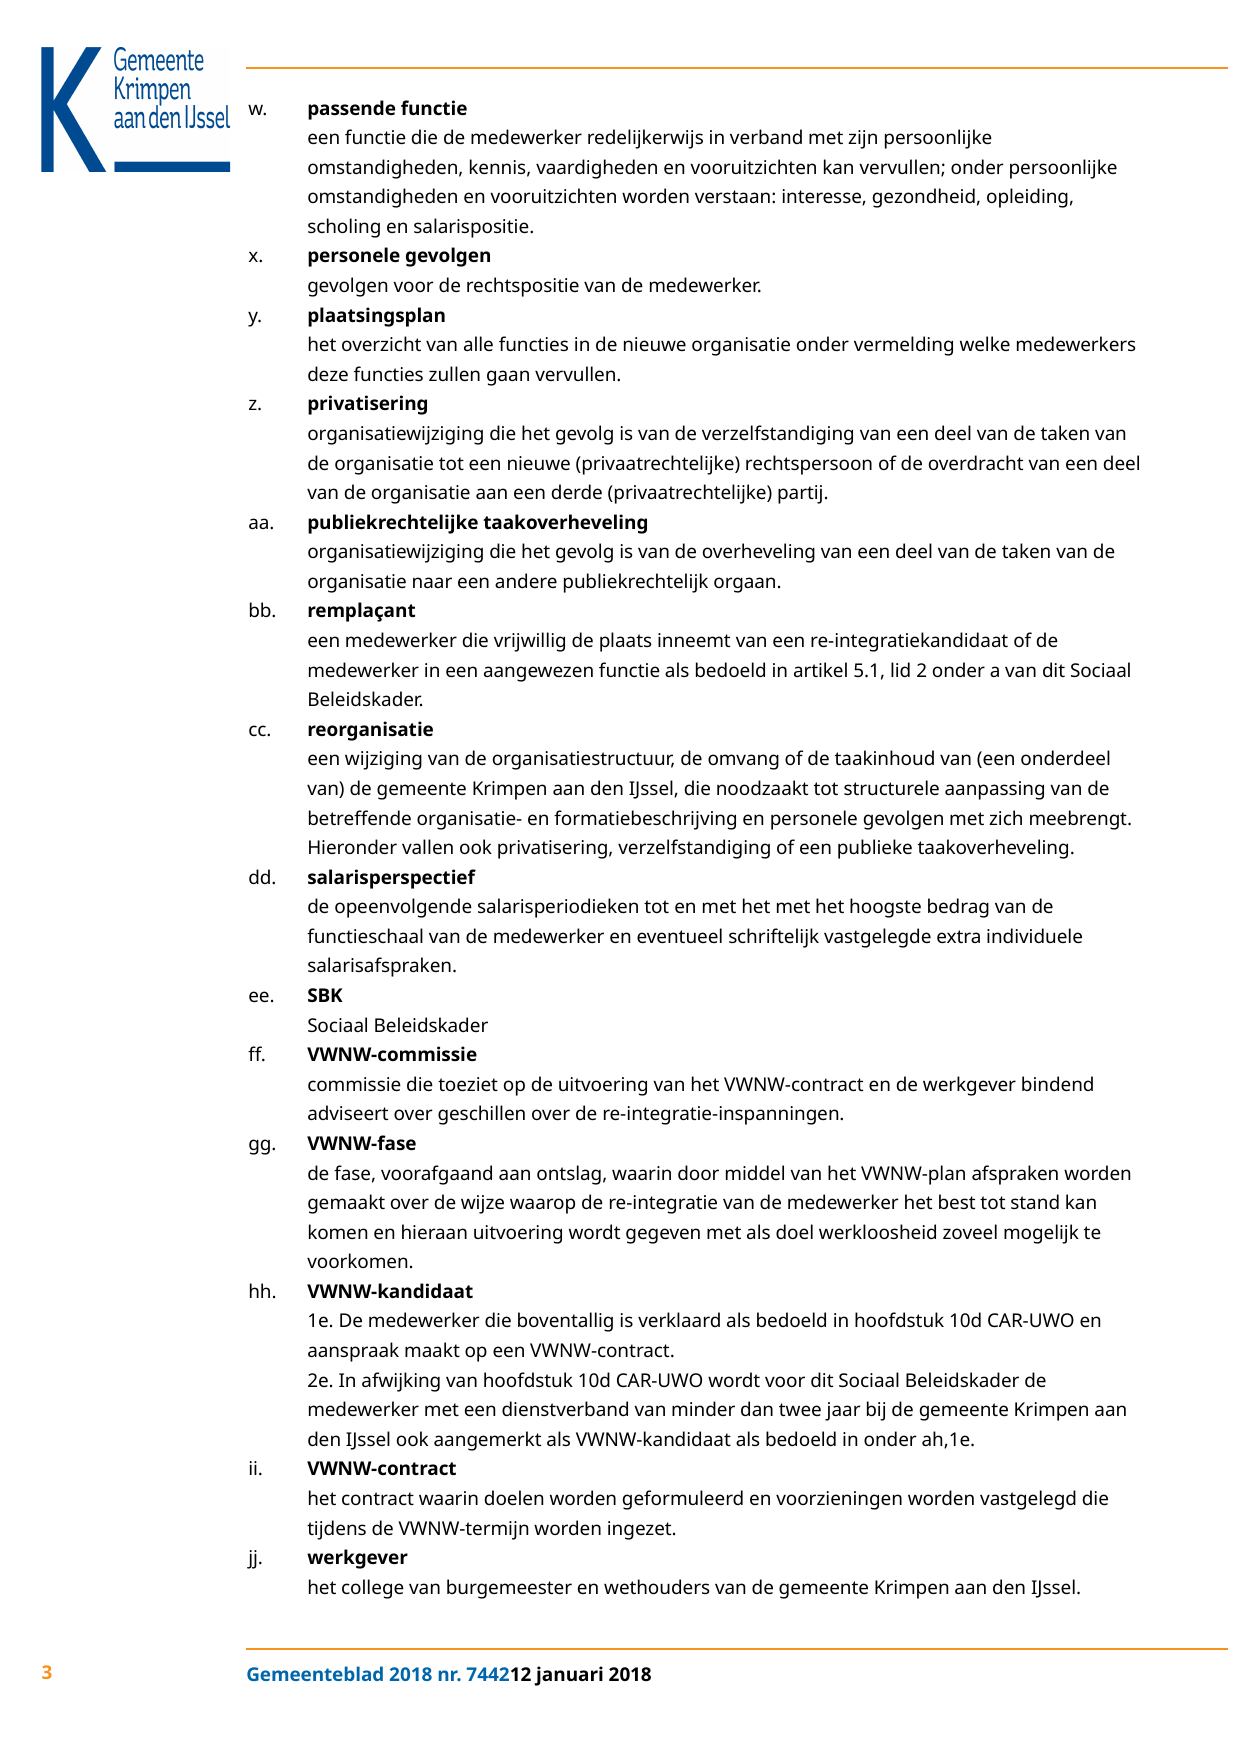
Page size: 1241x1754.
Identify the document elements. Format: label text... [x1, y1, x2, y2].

list organisatiewijziging die het gevolg is van de verzelfstandiging van een deel van de taken van de organisatie tot een nieuwe (privaatrechtelijke) rechtspersoon of de overdracht van een deel van de organisatie aan een derde (privaatrechtelijke) partij. [248, 420, 1152, 505]
list VWNW-fase [248, 1130, 1152, 1156]
list een functie die de medewerker redelijkerwijs in verband met zijn persoonlijke omstandigheden, kennis, vaardigheden en vooruitzichten kan vervullen; onder persoonlijke omstandigheden en vooruitzichten worden verstaan: interesse, gezondheid, opleiding, scholing en salarispositie. [248, 124, 1152, 239]
list een wijziging van de organisatiestructuur, de omvang of de taakinhoud van (een onderdeel van) de gemeente Krimpen aan den IJssel, die noodzaakt tot structurele aanpassing van de betreffende organisatie- en formatiebeschrijving en personele gevolgen met zich meebrengt. Hieronder vallen ook privatisering, verzelfstandiging of een publieke taakoverheveling. [248, 746, 1152, 860]
list personele gevolgen [248, 243, 1152, 268]
list publiekrechtelijke taakoverheveling [248, 509, 1152, 535]
list het contract waarin doelen worden geformuleerd en voorzieningen worden vastgelegd die tijdens de VWNW-termijn worden ingezet. [248, 1485, 1152, 1541]
list commissie die toeziet op de uitvoering van het VWNW-contract en de werkgever bindend adviseert over geschillen over de re-integratie-inspanningen. [248, 1071, 1152, 1126]
list salarisperspectief [248, 864, 1152, 890]
list gevolgen voor de rechtspositie van de medewerker. [248, 272, 1152, 298]
list SBK [248, 982, 1152, 1008]
list passende functie [248, 95, 1152, 121]
list 2e. In afwijking van hoofdstuk 10d CAR-UWO wordt voor dit Sociaal Beleidskader de medewerker met een dienstverband van minder dan twee jaar bij de gemeente Krimpen aan den IJssel ook aangemerkt als VWNW-kandidaat als bedoeld in onder ah,1e. [248, 1367, 1152, 1452]
list werkgever [248, 1544, 1152, 1570]
picture [41, 47, 231, 172]
list een medewerker die vrijwillig de plaats inneemt van een re-integratiekandidaat of de medewerker in een aangewezen functie als bedoeld in artikel 5.1, lid 2 onder a van dit Sociaal Beleidskader. [248, 627, 1152, 712]
list het overzicht van alle functies in de nieuwe organisatie onder vermelding welke medewerkers deze functies zullen gaan vervullen. [248, 331, 1152, 387]
list privatisering [248, 391, 1152, 416]
list de opeenvolgende salarisperiodieken tot en met het met het hoogste bedrag van de functieschaal van de medewerker en eventueel schriftelijk vastgelegde extra individuele salarisafspraken. [248, 893, 1152, 978]
list organisatiewijziging die het gevolg is van de overheveling van een deel van de taken van de organisatie naar een andere publiekrechtelijk orgaan. [248, 538, 1152, 594]
list VWNW-contract [248, 1456, 1152, 1481]
list het college van burgemeester en wethouders van de gemeente Krimpen aan den IJssel. [248, 1574, 1152, 1600]
list 1e. De medewerker die boventallig is verklaard als bedoeld in hoofdstuk 10d CAR-UWO en aanspraak maakt op een VWNW-contract. [248, 1308, 1152, 1363]
list VWNW-kandidaat [248, 1278, 1152, 1304]
list VWNW-commissie [248, 1041, 1152, 1067]
list reorganisatie [248, 716, 1152, 742]
list Sociaal Beleidskader [248, 1012, 1152, 1038]
list remplaçant [248, 598, 1152, 623]
list de fase, voorafgaand aan ontslag, waarin door middel van het VWNW-plan afspraken worden gemaakt over de wijze waarop de re-integratie van de medewerker het best tot stand kan komen en hieraan uitvoering wordt gegeven met als doel werkloosheid zoveel mogelijk te voorkomen. [248, 1160, 1152, 1274]
list plaatsingsplan [248, 302, 1152, 328]
